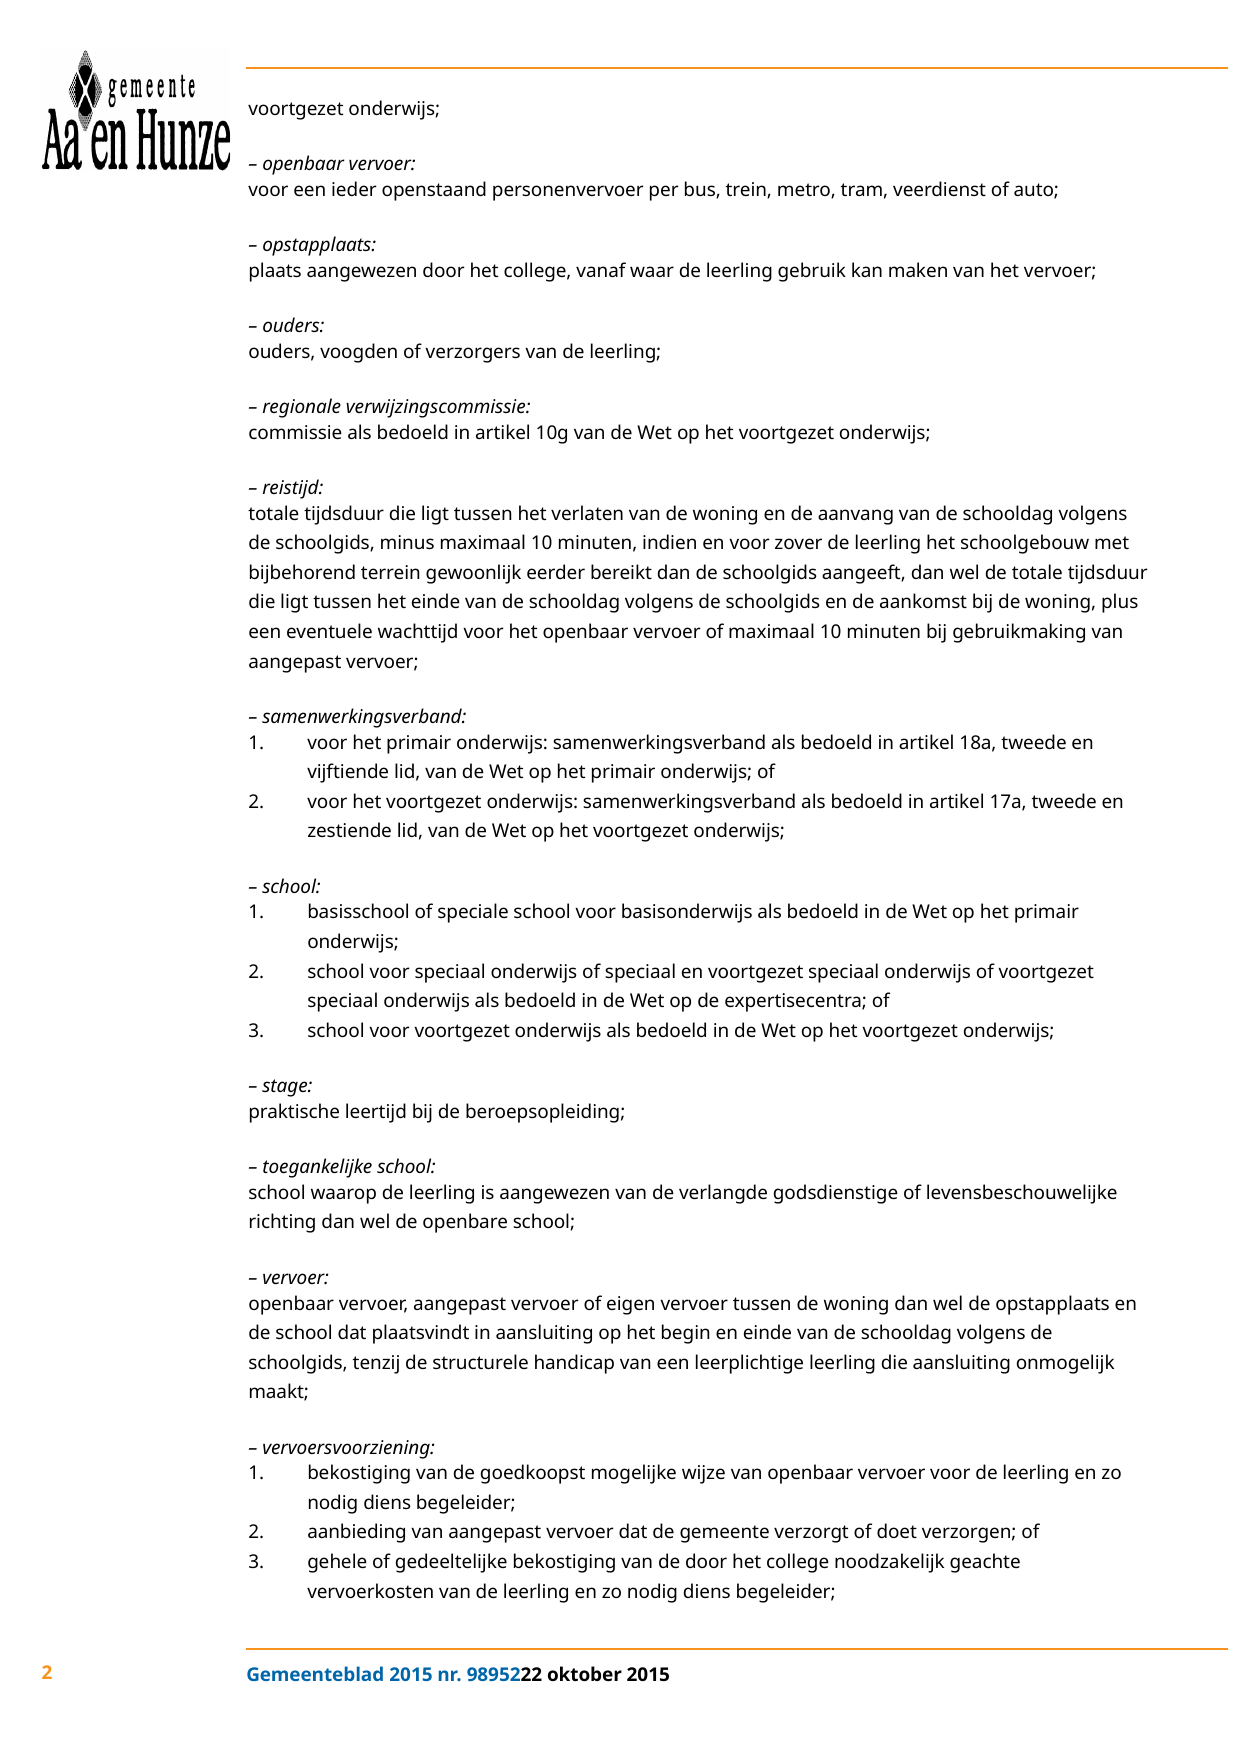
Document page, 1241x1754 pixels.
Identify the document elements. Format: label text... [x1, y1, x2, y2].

text – openbaar vervoer: [248, 150, 1152, 176]
text – stage: [248, 1072, 1152, 1098]
text voor een ieder openstaand personenvervoer per bus, trein, metro, tram, veerdienst of auto; [248, 176, 1152, 202]
text – reistijd: [248, 474, 1152, 500]
list aanbieding van aangepast vervoer dat de gemeente verzorgt of doet verzorgen; of [248, 1519, 1152, 1544]
text totale tijdsduur die ligt tussen het verlaten van de woning en de aanvang van de schooldag volgens de schoolgids, minus maximaal 10 minuten, indien en voor zover de leerling het schoolgebouw met bijbehorend terrein gewoonlijk eerder bereikt dan de schoolgids aangeeft, dan wel de totale tijdsduur die ligt tussen het einde van de schooldag volgens de schoolgids en de aankomst bij de woning, plus een eventuele wachttijd voor het openbaar vervoer of maximaal 10 minuten bij gebruikmaking van aangepast vervoer; [248, 500, 1152, 674]
picture [41, 47, 231, 172]
text voortgezet onderwijs; [248, 95, 1152, 121]
text – vervoer: [248, 1264, 1152, 1290]
list basisschool of speciale school voor basisonderwijs als bedoeld in de Wet op het primair onderwijs; [248, 899, 1152, 954]
text praktische leertijd bij de beroepsopleiding; [248, 1098, 1152, 1124]
text school waarop de leerling is aangewezen van de verlangde godsdienstige of levensbeschouwelijke richting dan wel de openbare school; [248, 1179, 1152, 1234]
list school voor speciaal onderwijs of speciaal en voortgezet speciaal onderwijs of voortgezet speciaal onderwijs als bedoeld in de Wet op de expertisecentra; of [248, 958, 1152, 1013]
text – vervoersvoorziening: [248, 1434, 1152, 1459]
text – opstapplaats: [248, 231, 1152, 257]
list bekostiging van de goedkoopst mogelijke wijze van openbaar vervoer voor de leerling en zo nodig diens begeleider; [248, 1459, 1152, 1515]
text commissie als bedoeld in artikel 10g van de Wet op het voortgezet onderwijs; [248, 419, 1152, 445]
list voor het voortgezet onderwijs: samenwerkingsverband als bedoeld in artikel 17a, tweede en zestiende lid, van de Wet op het voortgezet onderwijs; [248, 788, 1152, 843]
text – toegankelijke school: [248, 1153, 1152, 1179]
list gehele of gedeeltelijke bekostiging van de door het college noodzakelijk geachte vervoerkosten van de leerling en zo nodig diens begeleider; [248, 1548, 1152, 1604]
text – school: [248, 873, 1152, 899]
text ouders, voogden of verzorgers van de leerling; [248, 338, 1152, 364]
text – samenwerkingsverband: [248, 703, 1152, 729]
list school voor voortgezet onderwijs als bedoeld in de Wet op het voortgezet onderwijs; [248, 1017, 1152, 1043]
list voor het primair onderwijs: samenwerkingsverband als bedoeld in artikel 18a, tweede en vijftiende lid, van de Wet op het primair onderwijs; of [248, 729, 1152, 784]
text plaats aangewezen door het college, vanaf waar de leerling gebruik kan maken van het vervoer; [248, 257, 1152, 283]
text – ouders: [248, 312, 1152, 338]
text – regionale verwijzingscommissie: [248, 393, 1152, 419]
text openbaar vervoer, aangepast vervoer of eigen vervoer tussen de woning dan wel de opstapplaats en de school dat plaatsvindt in aansluiting op het begin en einde van de schooldag volgens de schoolgids, tenzij de structurele handicap van een leerplichtige leerling die aansluiting onmogelijk maakt; [248, 1290, 1152, 1404]
